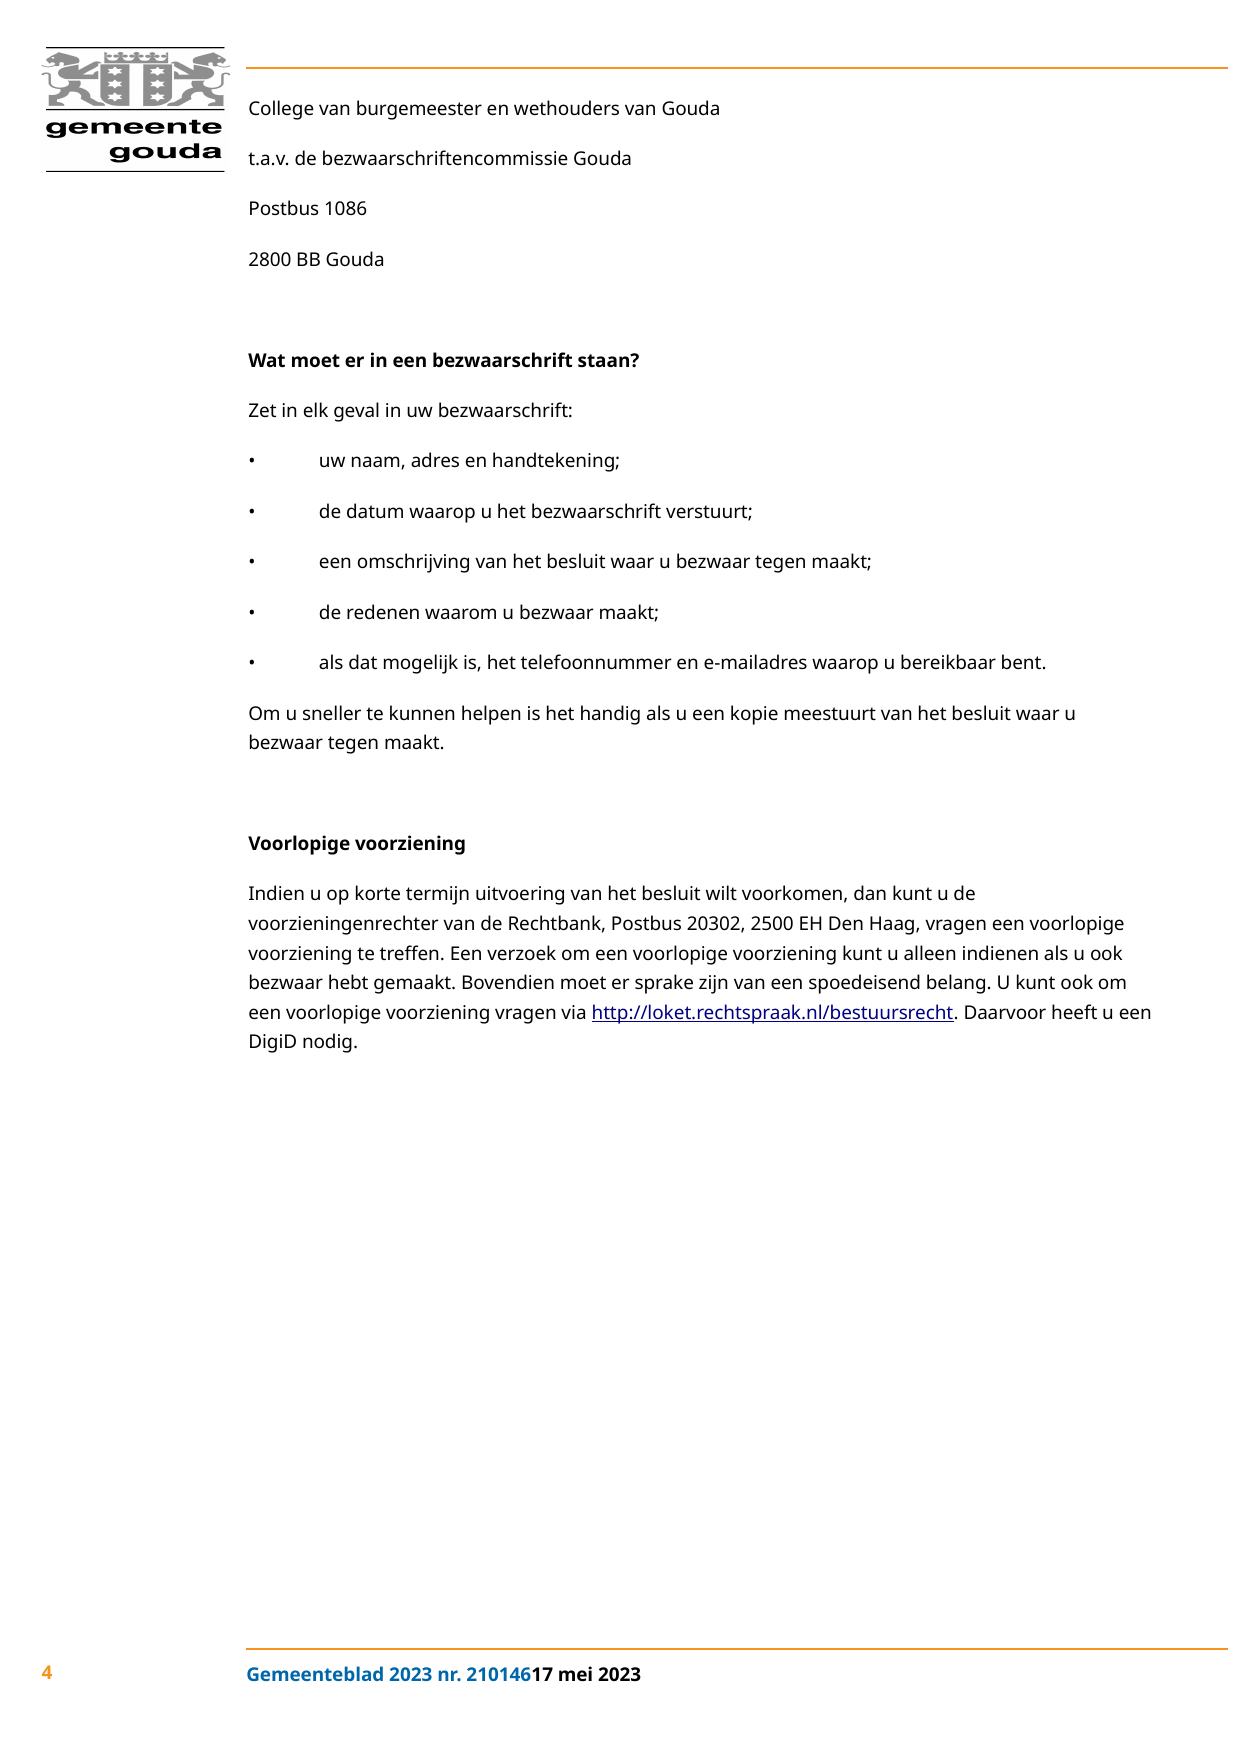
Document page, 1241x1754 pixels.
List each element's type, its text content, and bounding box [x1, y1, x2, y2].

text Indien u op korte termijn uitvoering van het besluit wilt voorkomen, dan kunt u de voorzieningenrechter van de Rechtbank, Postbus 20302, 2500 EH Den Haag, vragen een voorlopige voorziening te treffen. Een verzoek om een voorlopige voorziening kunt u alleen indienen als u ook bezwaar hebt gemaakt. Bovendien moet er sprake zijn van een spoedeisend belang. U kunt ook om een voorlopige voorziening vragen via http://loket.rechtspraak.nl/bestuursrecht. Daarvoor heeft u een DigiD nodig. [248, 881, 1152, 1054]
text Wat moet er in een bezwaarschrift staan? [248, 347, 1152, 373]
text College van burgemeester en wethouders van Gouda [248, 95, 1152, 121]
text 2800 BB Gouda [248, 246, 1152, 272]
text t.a.v. de bezwaarschriftencommissie Gouda [248, 145, 1152, 171]
text • uw naam, adres en handtekening; [248, 448, 1152, 473]
text Voorlopige voorziening [248, 830, 1152, 856]
text • een omschrijving van het besluit waar u bezwaar tegen maakt; [248, 548, 1152, 574]
text Zet in elk geval in uw bezwaarschrift: [248, 397, 1152, 423]
picture [41, 47, 231, 172]
text • als dat mogelijk is, het telefoonnummer en e-mailadres waarop u bereikbaar bent. [248, 649, 1152, 675]
text • de redenen waarom u bezwaar maakt; [248, 599, 1152, 625]
text • de datum waarop u het bezwaarschrift verstuurt; [248, 498, 1152, 524]
text Postbus 1086 [248, 196, 1152, 221]
text Om u sneller te kunnen helpen is het handig als u een kopie meestuurt van het besluit waar u bezwaar tegen maakt. [248, 700, 1152, 755]
